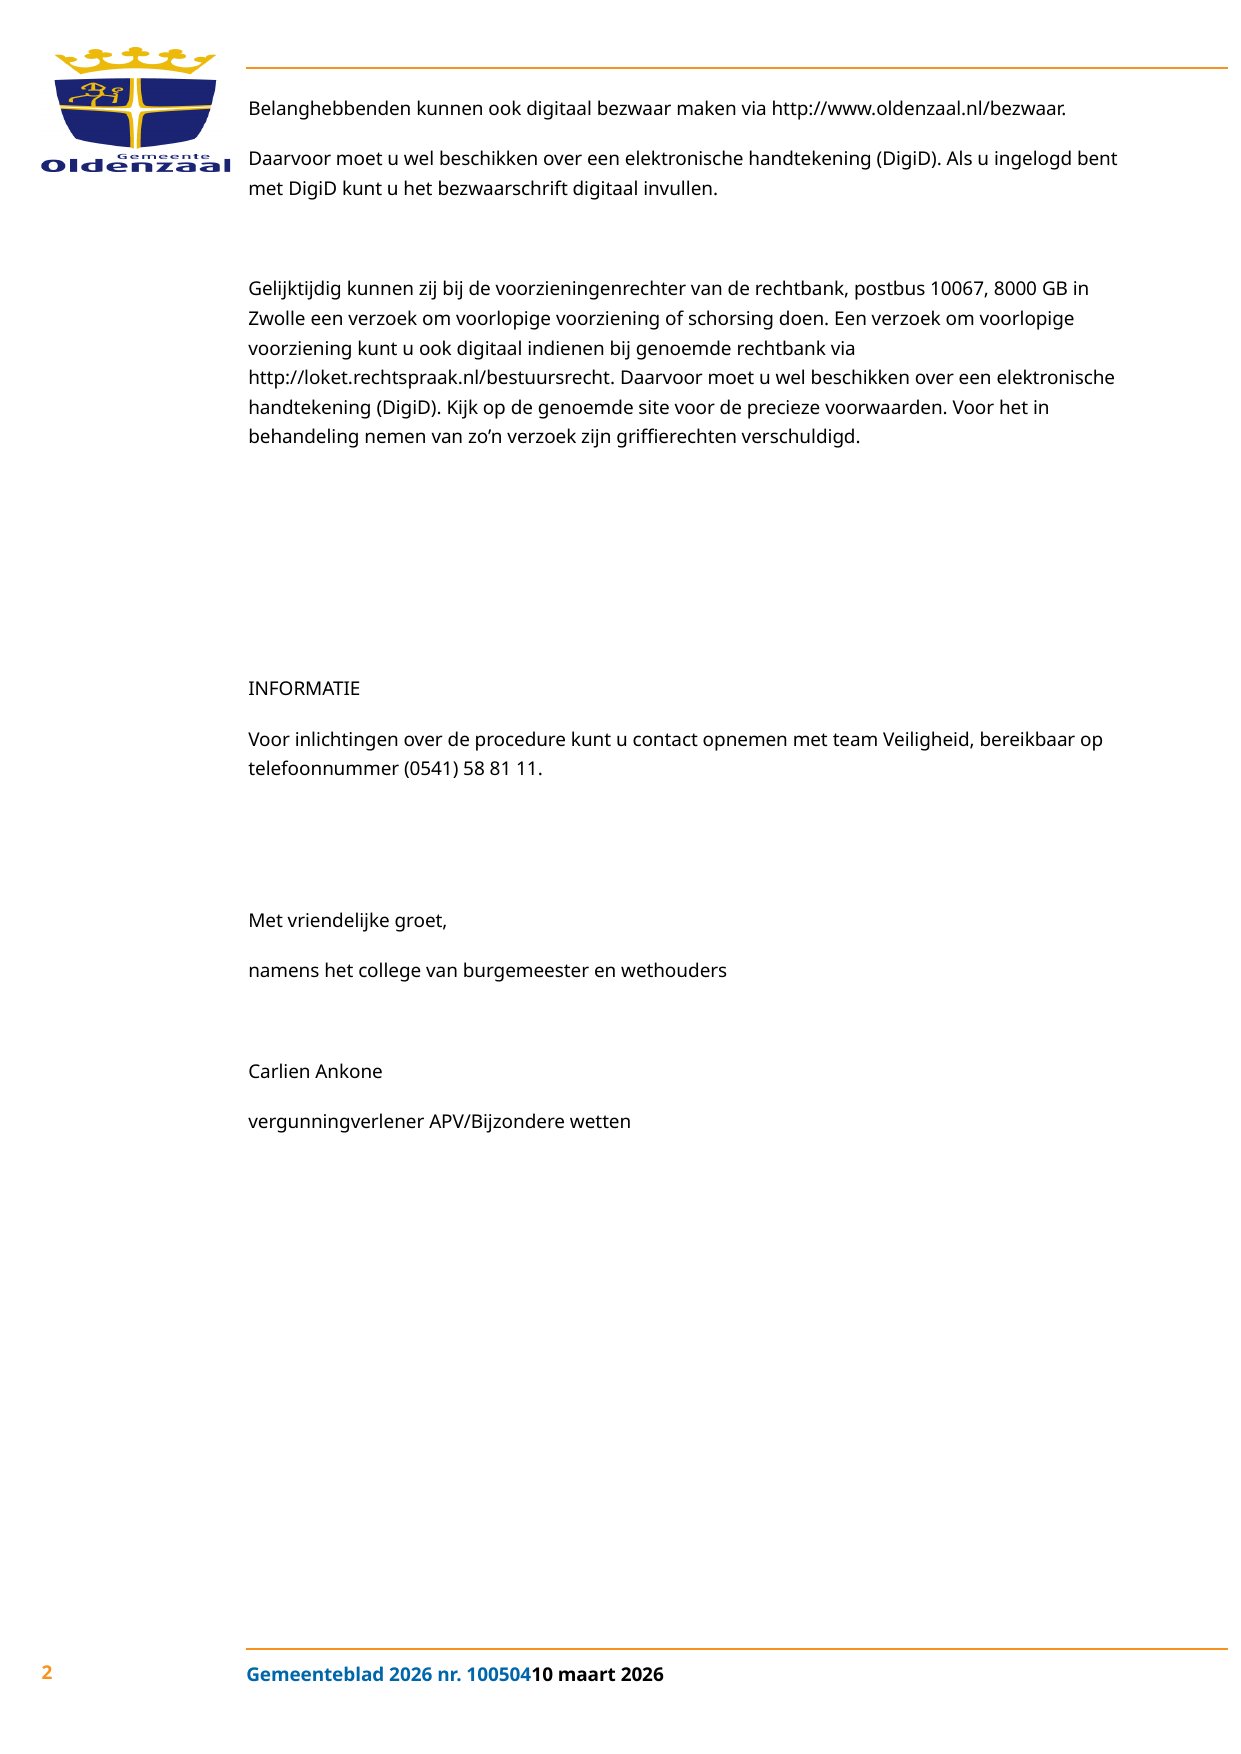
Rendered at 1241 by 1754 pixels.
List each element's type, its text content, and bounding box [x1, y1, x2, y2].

text Gelijktijdig kunnen zij bij de voorzieningenrechter van de rechtbank, postbus 10067, 8000 GB in Zwolle een verzoek om voorlopige voorziening of schorsing doen. Een verzoek om voorlopige voorziening kunt u ook digitaal indienen bij genoemde rechtbank via http://loket.rechtspraak.nl/bestuursrecht. Daarvoor moet u wel beschikken over een elektronische handtekening (DigiD). Kijk op de genoemde site voor de precieze voorwaarden. Voor het in behandeling nemen van zo’n verzoek zijn griffierechten verschuldigd. [248, 276, 1152, 449]
text namens het college van burgemeester en wethouders [248, 957, 1152, 983]
text Daarvoor moet u wel beschikken over een elektronische handtekening (DigiD). Als u ingelogd bent met DigiD kunt u het bezwaarschrift digitaal invullen. [248, 145, 1152, 201]
text Voor inlichtingen over de procedure kunt u contact opnemen met team Veiligheid, bereikbaar op telefoonnummer (0541) 58 81 11. [248, 726, 1152, 781]
text INFORMATIE [248, 676, 1152, 701]
text vergunningverlener APV/Bijzondere wetten [248, 1108, 1152, 1134]
text Met vriendelijke groet, [248, 907, 1152, 933]
picture [41, 47, 231, 172]
text Carlien Ankone [248, 1058, 1152, 1084]
text Belanghebbenden kunnen ook digitaal bezwaar maken via http://www.oldenzaal.nl/bezwaar. [248, 95, 1152, 121]
